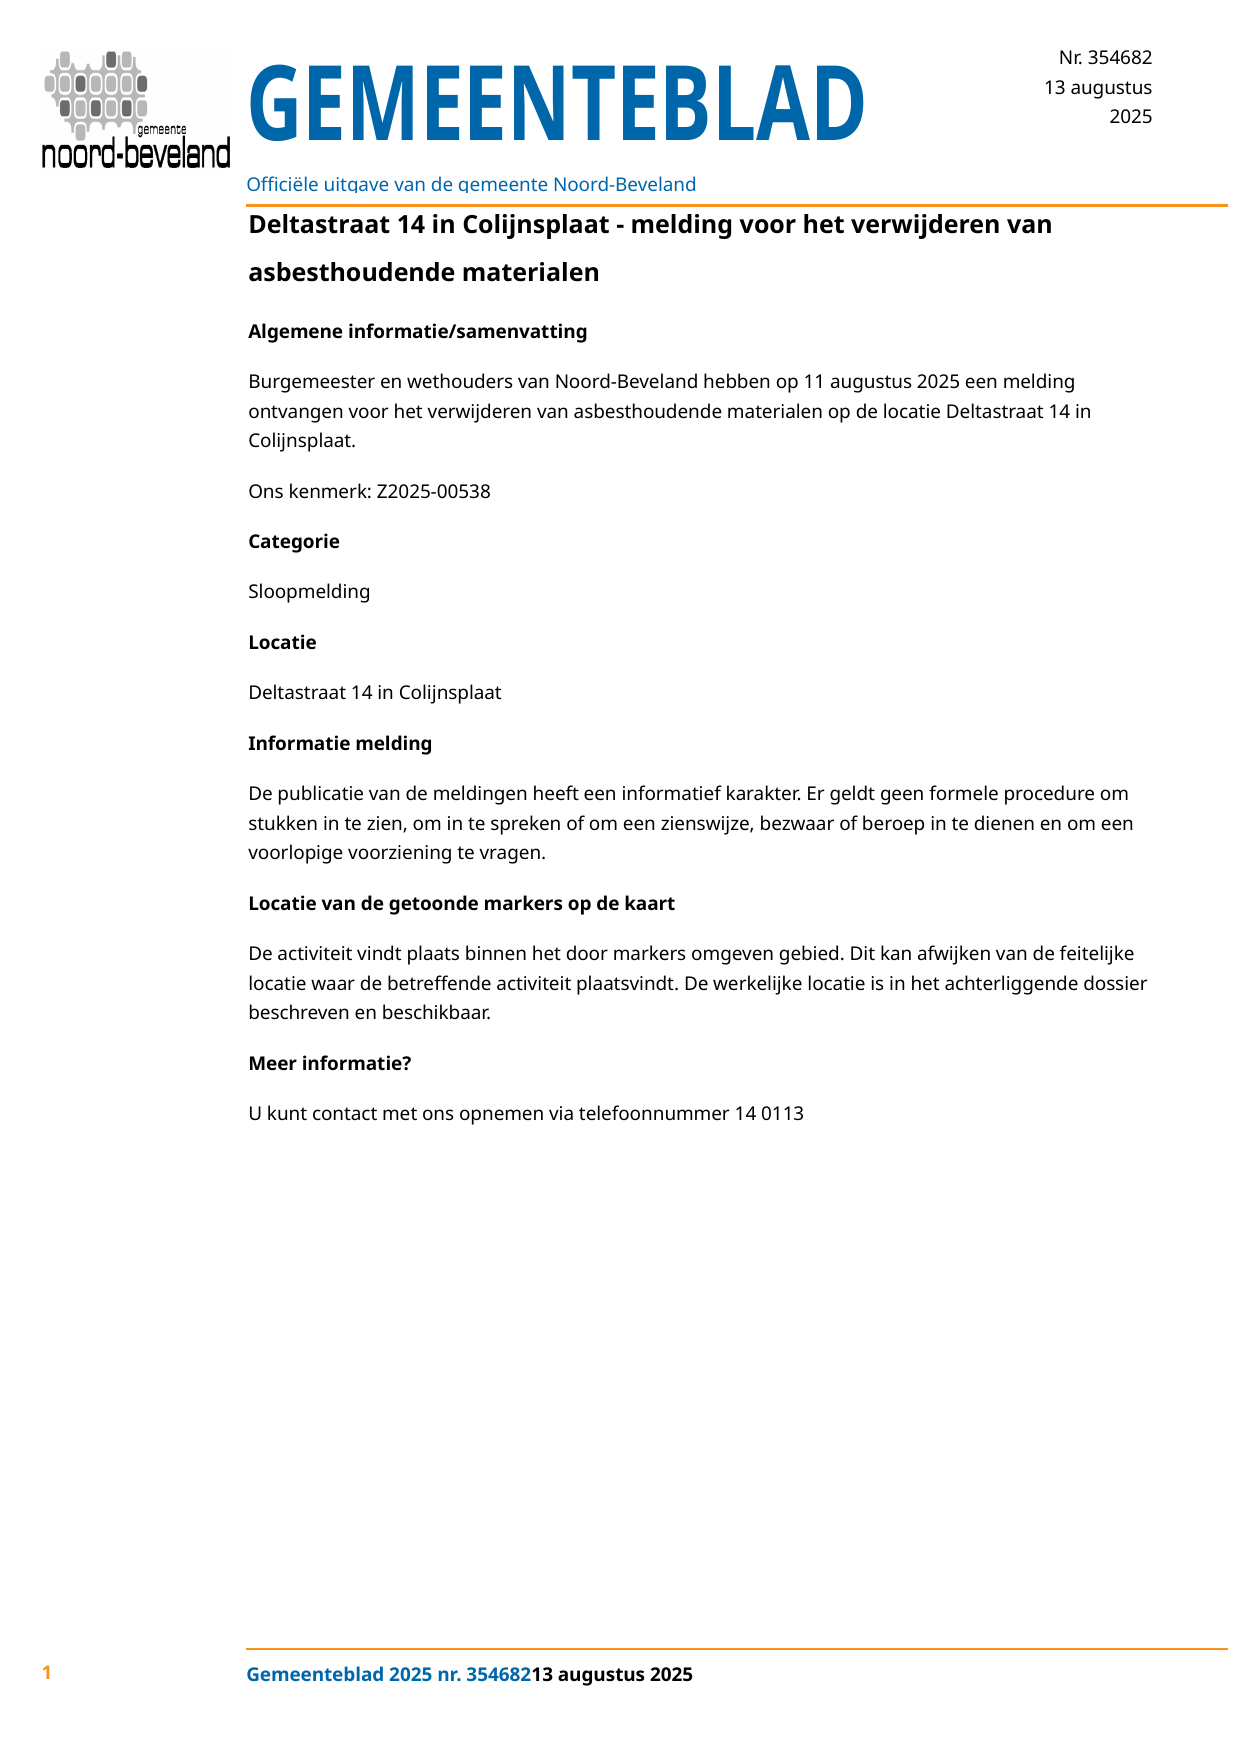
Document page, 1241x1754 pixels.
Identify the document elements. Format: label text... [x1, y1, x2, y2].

text Locatie [248, 629, 1152, 655]
picture [41, 47, 231, 172]
text De activiteit vindt plaats binnen het door markers omgeven gebied. Dit kan afwijken van de feitelijke locatie waar de betreffende activiteit plaatsvindt. De werkelijke locatie is in het achterliggende dossier beschreven en beschikbaar. [248, 940, 1152, 1025]
text Burgemeester en wethouders van Noord-Beveland hebben op 11 augustus 2025 een melding ontvangen voor het verwijderen van asbesthoudende materialen op de locatie Deltastraat 14 in Colijnsplaat. [248, 368, 1152, 453]
text Sloopmelding [248, 579, 1152, 604]
text Deltastraat 14 in Colijnsplaat [248, 679, 1152, 705]
text Ons kenmerk: Z2025-00538 [248, 478, 1152, 504]
text Algemene informatie/samenvatting [248, 318, 1152, 344]
text Informatie melding [248, 730, 1152, 756]
text De publicatie van de meldingen heeft een informatief karakter. Er geldt geen formele procedure om stukken in te zien, om in te spreken of om een zienswijze, bezwaar of beroep in te dienen en om een voorlopige voorziening te vragen. [248, 780, 1152, 865]
text Deltastraat 14 in Colijnsplaat - melding voor het verwijderen van asbesthoudende materialen [248, 207, 1152, 288]
text U kunt contact met ons opnemen via telefoonnummer 14 0113 [248, 1100, 1152, 1126]
text Locatie van de getoonde markers op de kaart [248, 890, 1152, 916]
text Categorie [248, 528, 1152, 554]
text Meer informatie? [248, 1050, 1152, 1076]
